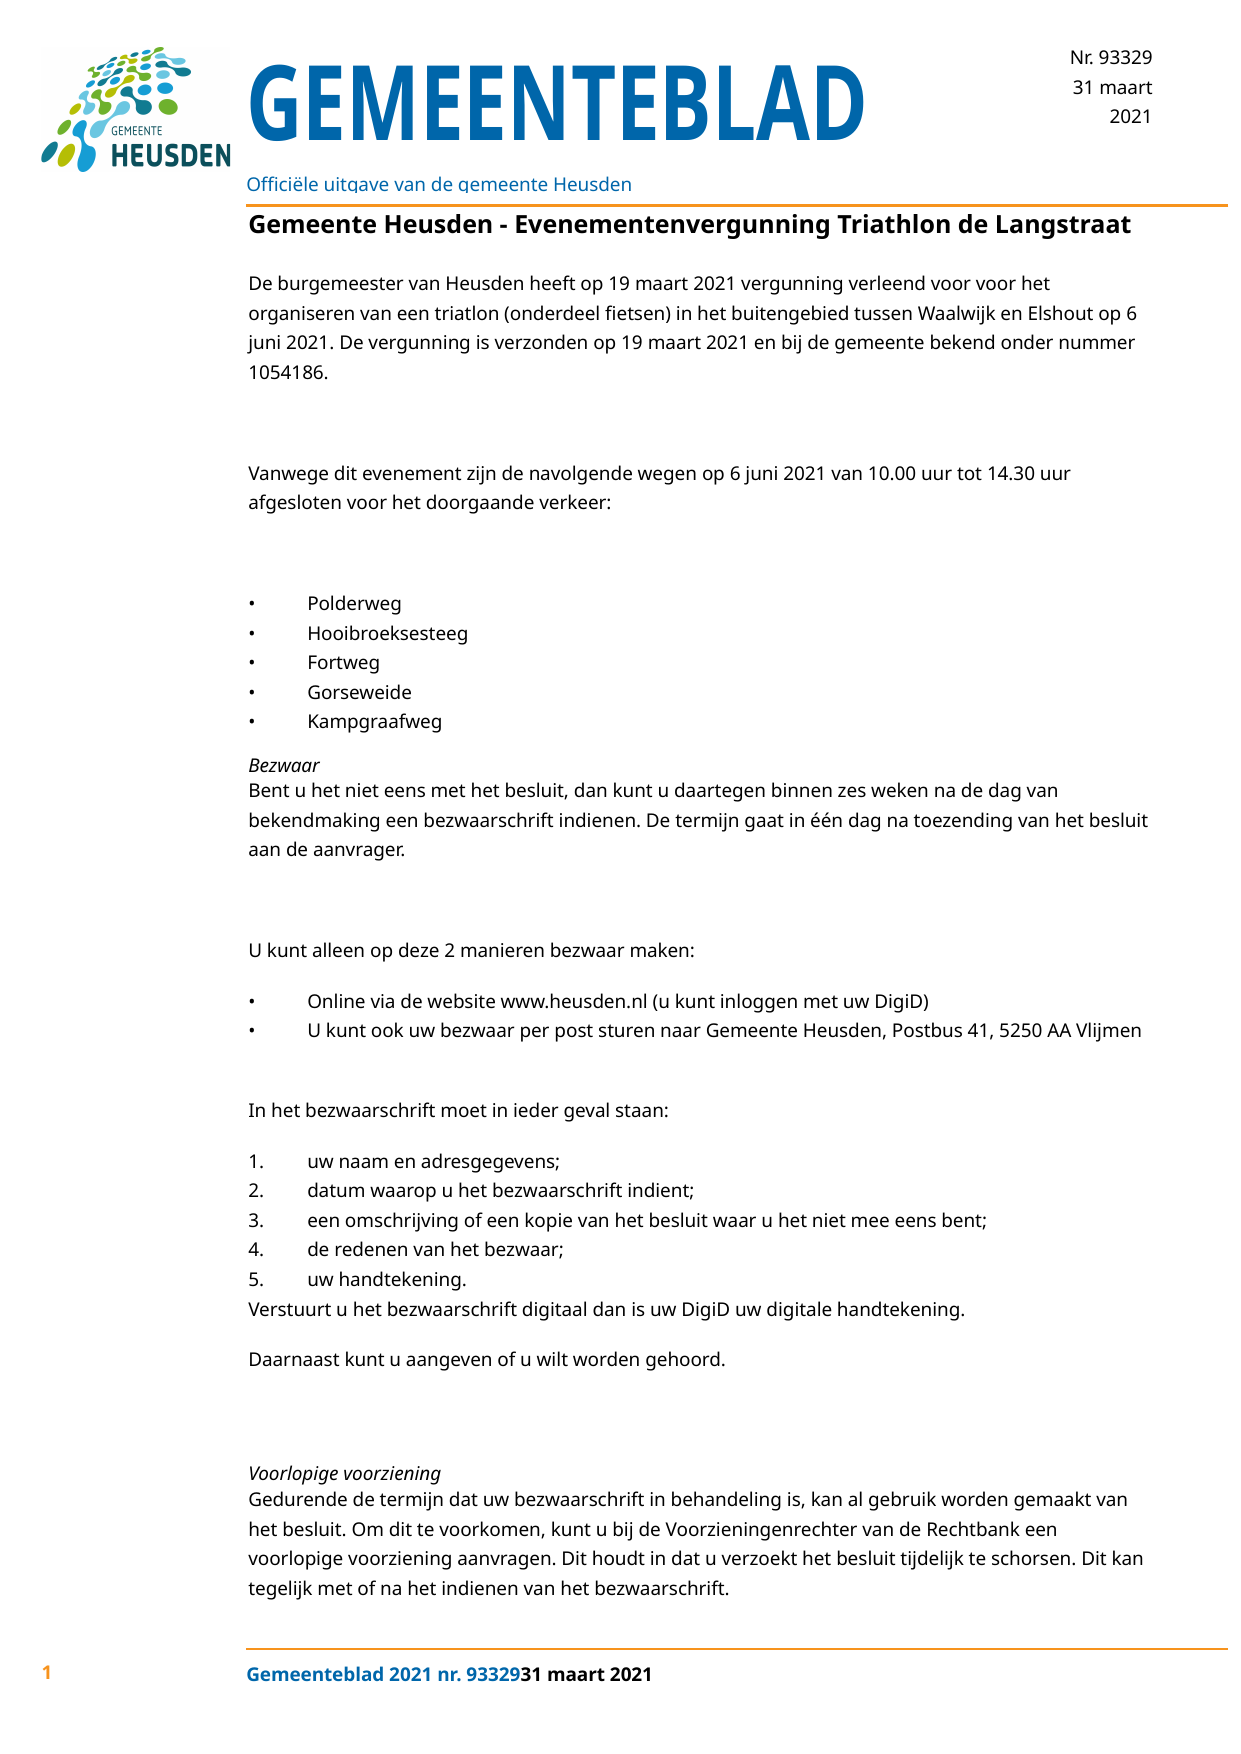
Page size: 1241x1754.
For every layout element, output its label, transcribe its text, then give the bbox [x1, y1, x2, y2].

list Hooibroeksesteeg [248, 620, 1152, 646]
text Gemeente Heusden - Evenementenvergunning Triathlon de Langstraat [248, 207, 1152, 241]
list datum waarop u het bezwaarschrift indient; [248, 1177, 1152, 1203]
list Kampgraafweg [248, 709, 1152, 734]
list Online via de website www.heusden.nl (u kunt inloggen met uw DigiD) [248, 988, 1152, 1014]
list uw handtekening. [248, 1266, 1152, 1292]
list een omschrijving of een kopie van het besluit waar u het niet mee eens bent; [248, 1207, 1152, 1233]
list Fortweg [248, 649, 1152, 675]
text Voorlopige voorziening [248, 1461, 1152, 1486]
list U kunt ook uw bezwaar per post sturen naar Gemeente Heusden, Postbus 41, 5250 AA Vlijmen [248, 1017, 1152, 1043]
list Gorseweide [248, 679, 1152, 705]
text In het bezwaarschrift moet in ieder geval staan: [248, 1097, 1152, 1123]
text Verstuurt u het bezwaarschrift digitaal dan is uw DigiD uw digitale handtekening. [248, 1296, 1152, 1322]
picture [41, 47, 231, 172]
text Bent u het niet eens met het besluit, dan kunt u daartegen binnen zes weken na de dag van bekendmaking een bezwaarschrift indienen. De termijn gaat in één dag na toezending van het besluit aan de aanvrager. [248, 777, 1152, 862]
text Daarnaast kunt u aangeven of u wilt worden gehoord. [248, 1346, 1152, 1372]
text De burgemeester van Heusden heeft op 19 maart 2021 vergunning verleend voor voor het organiseren van een triatlon (onderdeel fietsen) in het buitengebied tussen Waalwijk en Elshout op 6 juni 2021. De vergunning is verzonden op 19 maart 2021 en bij de gemeente bekend onder nummer 1054186. [248, 270, 1152, 385]
list uw naam en adresgegevens; [248, 1148, 1152, 1174]
list Polderweg [248, 590, 1152, 616]
list de redenen van het bezwaar; [248, 1237, 1152, 1262]
text Gedurende de termijn dat uw bezwaarschrift in behandeling is, kan al gebruik worden gemaakt van het besluit. Om dit te voorkomen, kunt u bij de Voorzieningenrechter van de Rechtbank een voorlopige voorziening aanvragen. Dit houdt in dat u verzoekt het besluit tijdelijk te schorsen. Dit kan tegelijk met of na het indienen van het bezwaarschrift. [248, 1486, 1152, 1601]
text Bezwaar [248, 752, 1152, 777]
text Vanwege dit evenement zijn de navolgende wegen op 6 juni 2021 van 10.00 uur tot 14.30 uur afgesloten voor het doorgaande verkeer: [248, 460, 1152, 515]
text U kunt alleen op deze 2 manieren bezwaar maken: [248, 937, 1152, 963]
